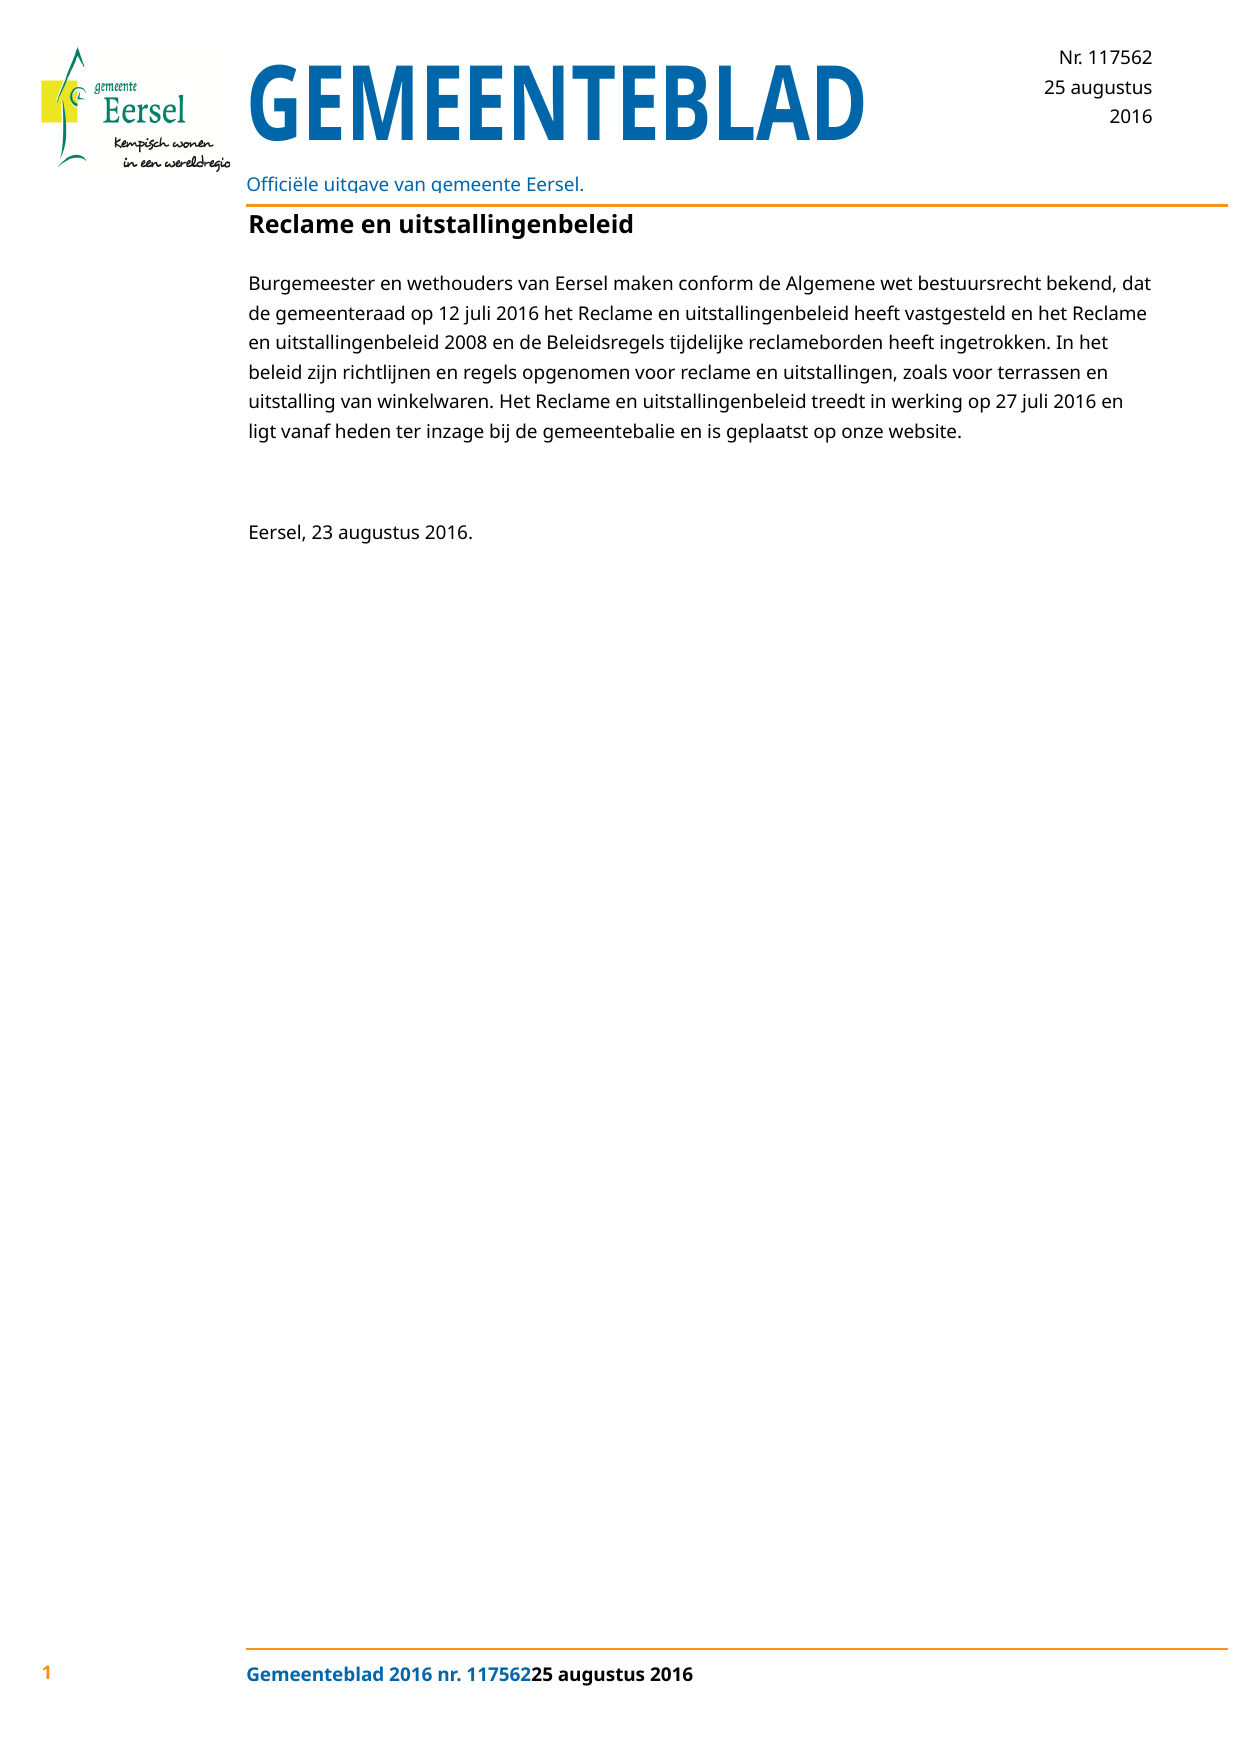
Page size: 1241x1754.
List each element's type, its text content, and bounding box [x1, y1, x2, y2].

text Burgemeester en wethouders van Eersel maken conform de Algemene wet bestuursrecht bekend, dat de gemeenteraad op 12 juli 2016 het Reclame en uitstallingenbeleid heeft vastgesteld en het Reclame en uitstallingenbeleid 2008 en de Beleidsregels tijdelijke reclameborden heeft ingetrokken. In het beleid zijn richtlijnen en regels opgenomen voor reclame en uitstallingen, zoals voor terrassen en uitstalling van winkelwaren. Het Reclame en uitstallingenbeleid treedt in werking op 27 juli 2016 en ligt vanaf heden ter inzage bij de gemeentebalie en is geplaatst op onze website. [248, 270, 1152, 444]
text Eersel, 23 augustus 2016. [248, 519, 1152, 545]
picture [41, 47, 231, 172]
text Reclame en uitstallingenbeleid [248, 207, 1152, 241]
